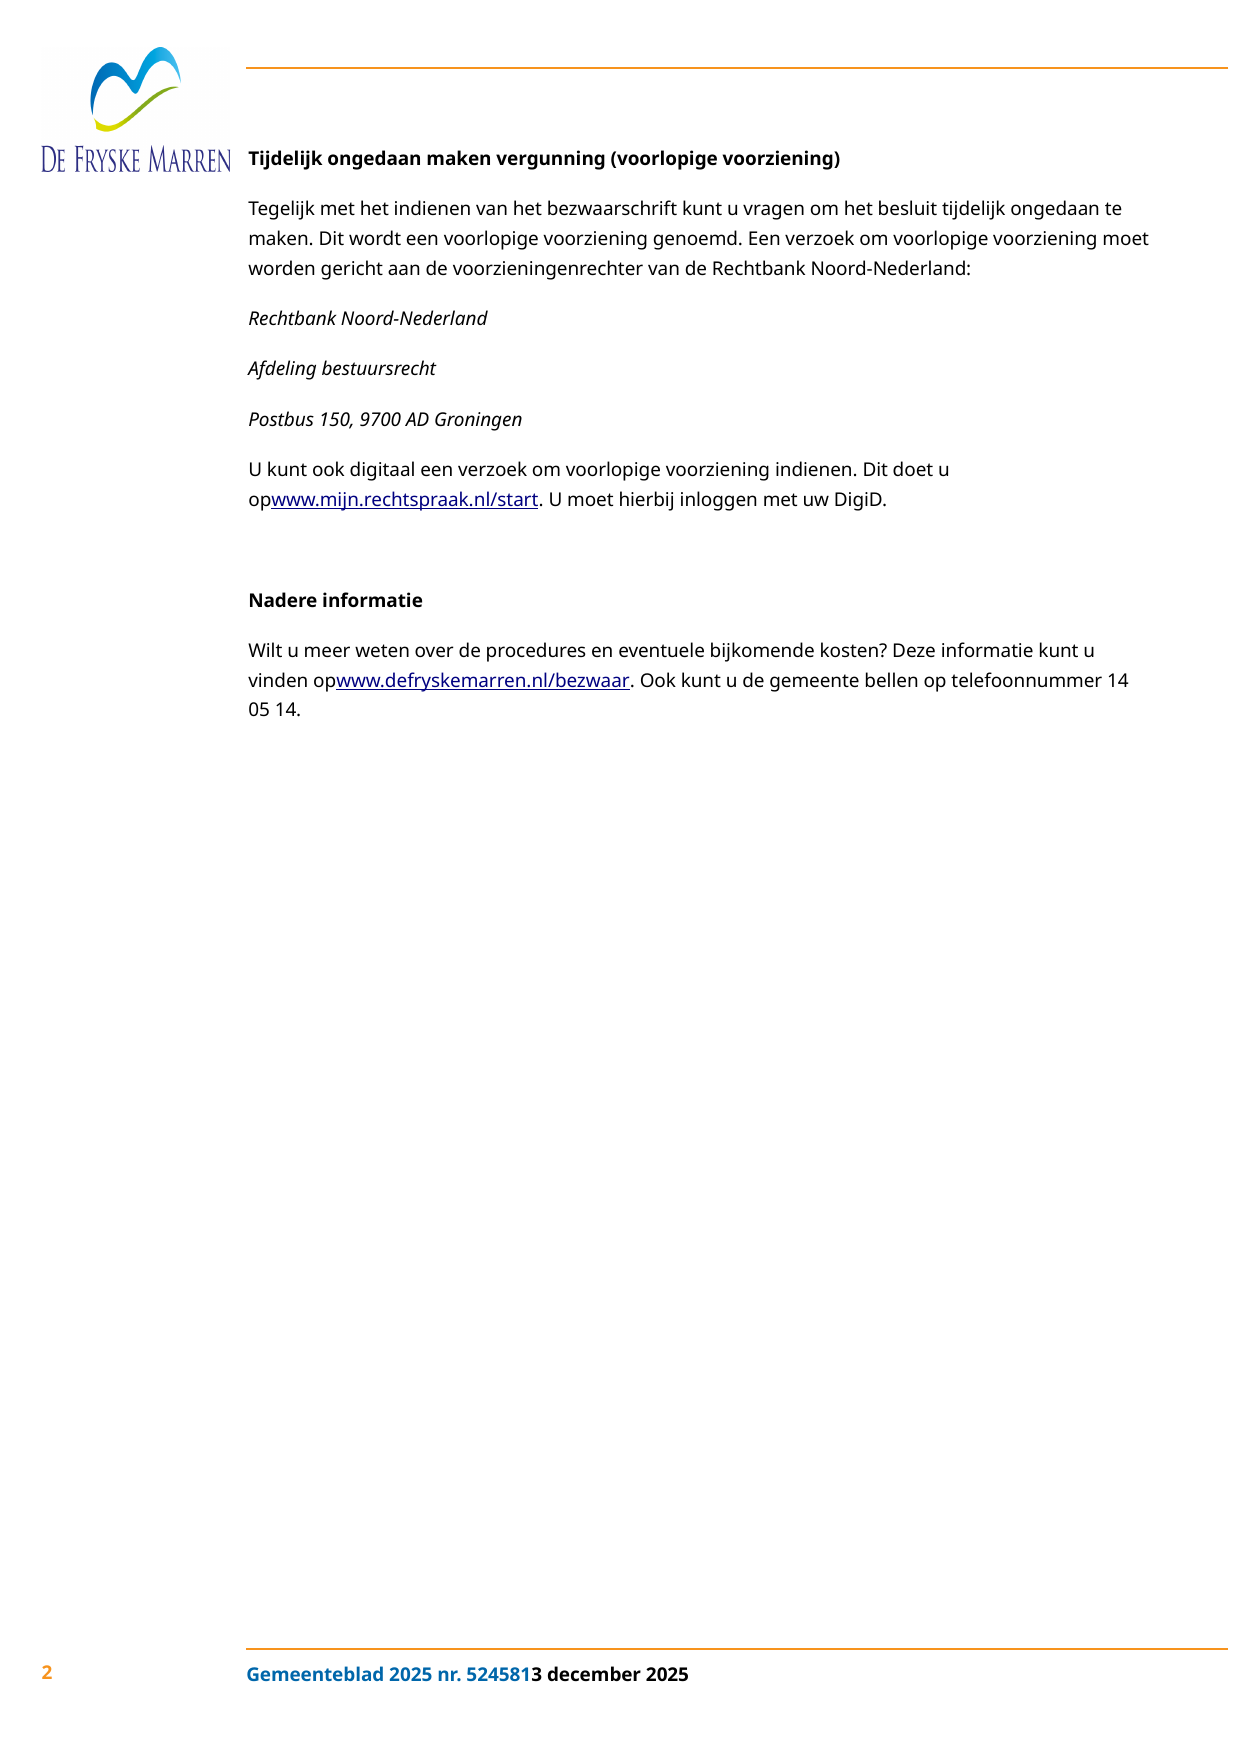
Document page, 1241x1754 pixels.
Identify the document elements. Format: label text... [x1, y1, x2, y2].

text Wilt u meer weten over de procedures en eventuele bijkomende kosten? Deze informatie kunt u vinden opwww.defryskemarren.nl/bezwaar. Ook kunt u de gemeente bellen op telefoonnummer 14 05 14. [248, 637, 1152, 722]
text Nadere informatie [248, 587, 1152, 613]
text Tijdelijk ongedaan maken vergunning (voorlopige voorziening) [248, 145, 1152, 171]
text Tegelijk met het indienen van het bezwaarschrift kunt u vragen om het besluit tijdelijk ongedaan te maken. Dit wordt een voorlopige voorziening genoemd. Een verzoek om voorlopige voorziening moet worden gericht aan de voorzieningenrechter van de Rechtbank Noord-Nederland: [248, 196, 1152, 281]
text Rechtbank Noord-Nederland [248, 305, 1152, 331]
picture [41, 47, 231, 172]
text U kunt ook digitaal een verzoek om voorlopige voorziening indienen. Dit doet u opwww.mijn.rechtspraak.nl/start. U moet hierbij inloggen met uw DigiD. [248, 456, 1152, 512]
text Postbus 150, 9700 AD Groningen [248, 406, 1152, 432]
text Afdeling bestuursrecht [248, 356, 1152, 381]
